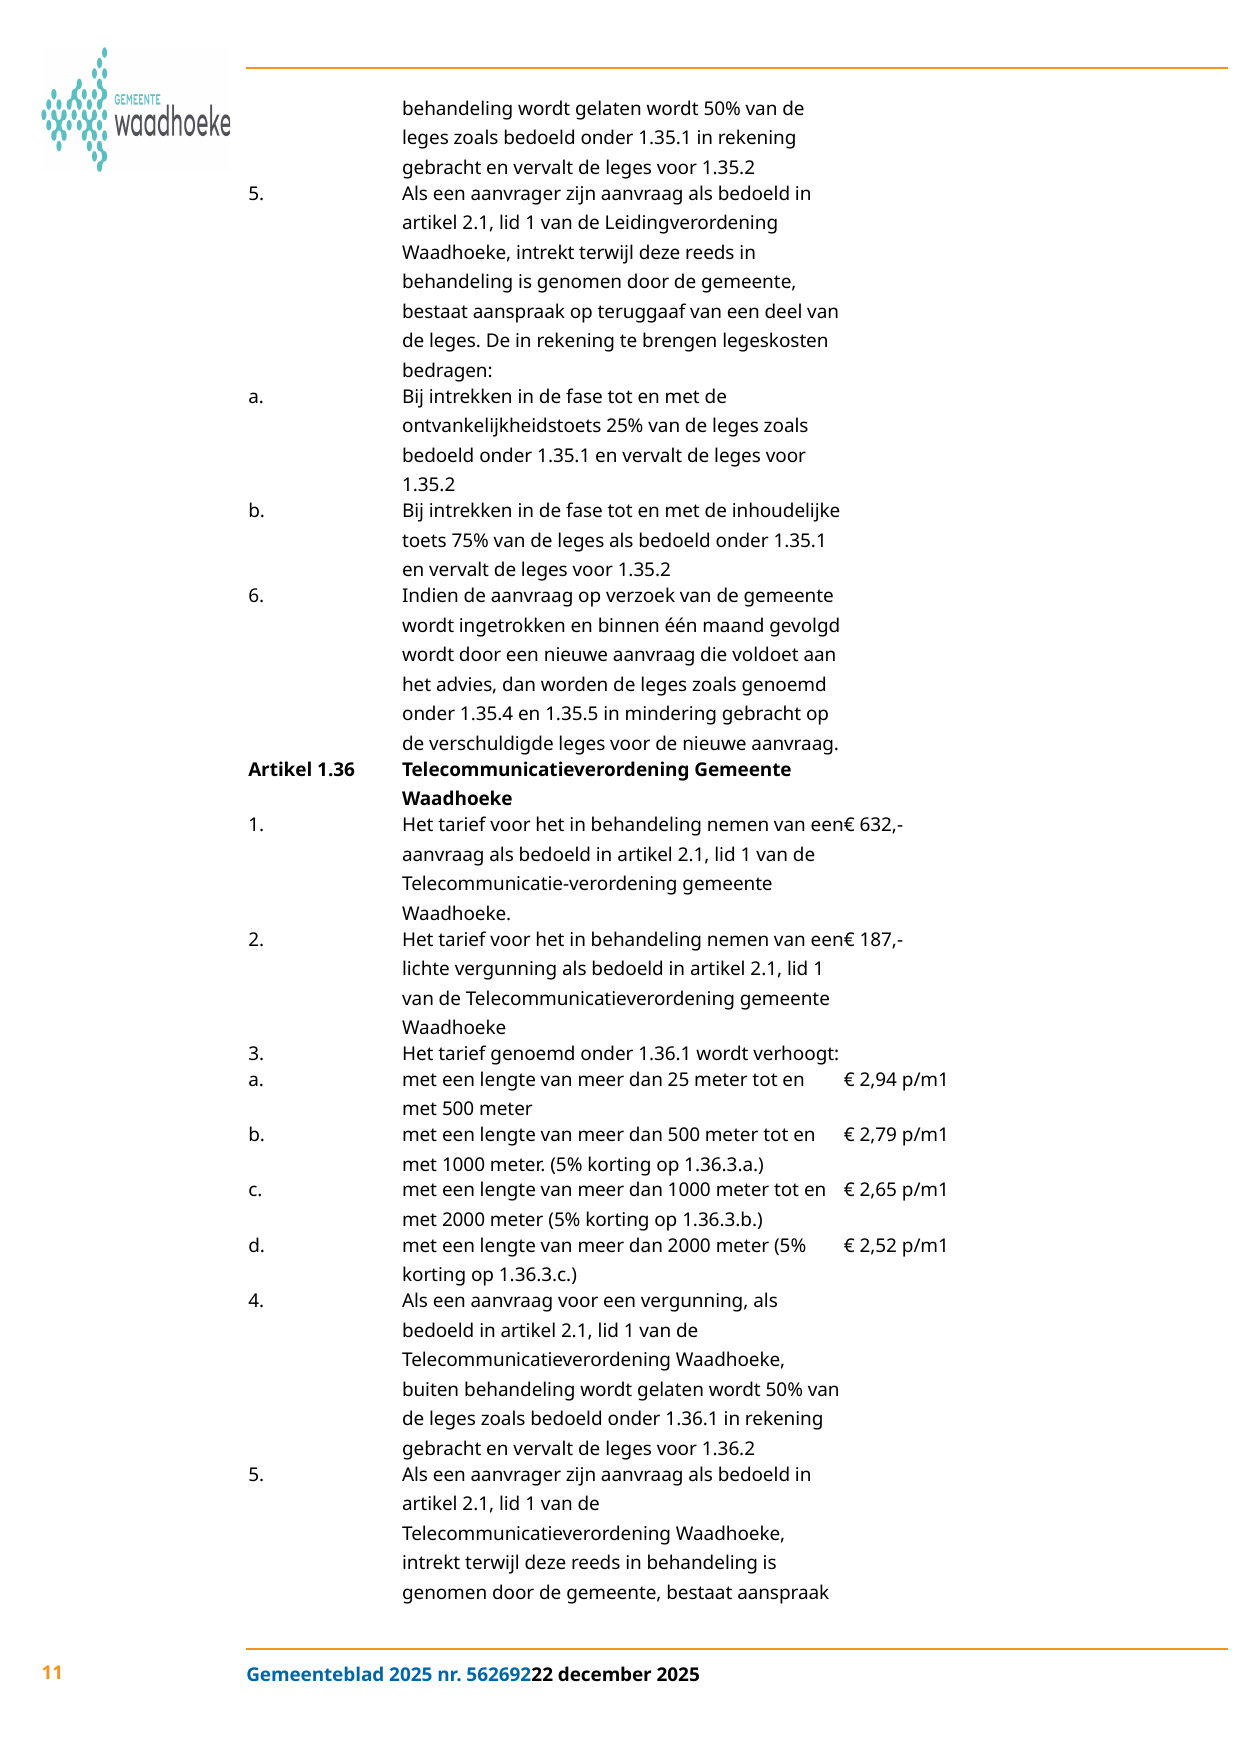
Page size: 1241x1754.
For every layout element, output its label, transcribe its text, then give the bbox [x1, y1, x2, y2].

table_cell 1. [248, 811, 402, 926]
table_cell a. [248, 1066, 402, 1121]
table_cell Indien de aanvraag op verzoek van de gemeente wordt ingetrokken en binnen één maand gevolgd wordt door een nieuwe aanvraag die voldoet aan het advies, dan worden de leges zoals genoemd onder 1.35.4 en 1.35.5 in mindering gebracht op de verschuldigde leges voor de nieuwe aanvraag. [402, 582, 844, 756]
table_cell € 2,94 p/m1 [844, 1066, 1152, 1121]
table_cell [844, 95, 1152, 180]
table_cell 5. [248, 180, 402, 383]
table_cell Artikel 1.36 [248, 756, 402, 811]
table_cell met een lengte van meer dan 500 meter tot en met 1000 meter. (5% korting op 1.36.3.a.) [402, 1121, 844, 1177]
table_cell Het tarief voor het in behandeling nemen van een lichte vergunning als bedoeld in artikel 2.1, lid 1 van de Telecommunicatieverordening gemeente Waadhoeke [402, 926, 844, 1040]
table_cell met een lengte van meer dan 2000 meter (5% korting op 1.36.3.c.) [402, 1232, 844, 1287]
table_cell behandeling wordt gelaten wordt 50% van de leges zoals bedoeld onder 1.35.1 in rekening gebracht en vervalt de leges voor 1.35.2 [402, 95, 844, 180]
table_cell [844, 498, 1152, 582]
table_cell 2. [248, 926, 402, 1040]
table_cell 6. [248, 582, 402, 756]
table_cell Als een aanvrager zijn aanvraag als bedoeld in artikel 2.1, lid 1 van de Telecommunicatieverordening Waadhoeke, intrekt terwijl deze reeds in behandeling is genomen door de gemeente, bestaat aanspraak [402, 1461, 844, 1605]
table_cell € 632,- [844, 811, 1152, 926]
table_cell [844, 756, 1152, 811]
table_cell [844, 1461, 1152, 1605]
table_cell € 187,- [844, 926, 1152, 1040]
table_cell met een lengte van meer dan 25 meter tot en met 500 meter [402, 1066, 844, 1121]
table_cell € 2,52 p/m1 [844, 1232, 1152, 1287]
table_cell b. [248, 1121, 402, 1177]
table_cell 3. [248, 1040, 402, 1066]
table_cell € 2,65 p/m1 [844, 1177, 1152, 1232]
picture [41, 47, 231, 172]
table_cell Het tarief voor het in behandeling nemen van een aanvraag als bedoeld in artikel 2.1, lid 1 van de Telecommunicatie-verordening gemeente Waadhoeke. [402, 811, 844, 926]
table_cell 5. [248, 1461, 402, 1605]
table_cell b. [248, 498, 402, 582]
table_cell Als een aanvraag voor een vergunning, als bedoeld in artikel 2.1, lid 1 van de Telecommunicatieverordening Waadhoeke, buiten behandeling wordt gelaten wordt 50% van de leges zoals bedoeld onder 1.36.1 in rekening gebracht en vervalt de leges voor 1.36.2 [402, 1287, 844, 1461]
table_cell Als een aanvrager zijn aanvraag als bedoeld in artikel 2.1, lid 1 van de Leidingverordening Waadhoeke, intrekt terwijl deze reeds in behandeling is genomen door de gemeente, bestaat aanspraak op teruggaaf van een deel van de leges. De in rekening te brengen legeskosten bedragen: [402, 180, 844, 383]
table_cell € 2,79 p/m1 [844, 1121, 1152, 1177]
table_cell [844, 582, 1152, 756]
table_cell d. [248, 1232, 402, 1287]
table_cell [844, 180, 1152, 383]
table_cell [248, 95, 402, 180]
table_cell c. [248, 1177, 402, 1232]
table_cell [844, 1040, 1152, 1066]
table_cell met een lengte van meer dan 1000 meter tot en met 2000 meter (5% korting op 1.36.3.b.) [402, 1177, 844, 1232]
table_cell Het tarief genoemd onder 1.36.1 wordt verhoogt: [402, 1040, 844, 1066]
table_cell [844, 383, 1152, 497]
table_cell Telecommunicatieverordening Gemeente Waadhoeke [402, 756, 844, 811]
table_cell a. [248, 383, 402, 497]
table_cell [844, 1287, 1152, 1461]
table_cell 4. [248, 1287, 402, 1461]
table_cell Bij intrekken in de fase tot en met de inhoudelijke toets 75% van de leges als bedoeld onder 1.35.1 en vervalt de leges voor 1.35.2 [402, 498, 844, 582]
table_cell Bij intrekken in de fase tot en met de ontvankelijkheidstoets 25% van de leges zoals bedoeld onder 1.35.1 en vervalt de leges voor 1.35.2 [402, 383, 844, 497]
